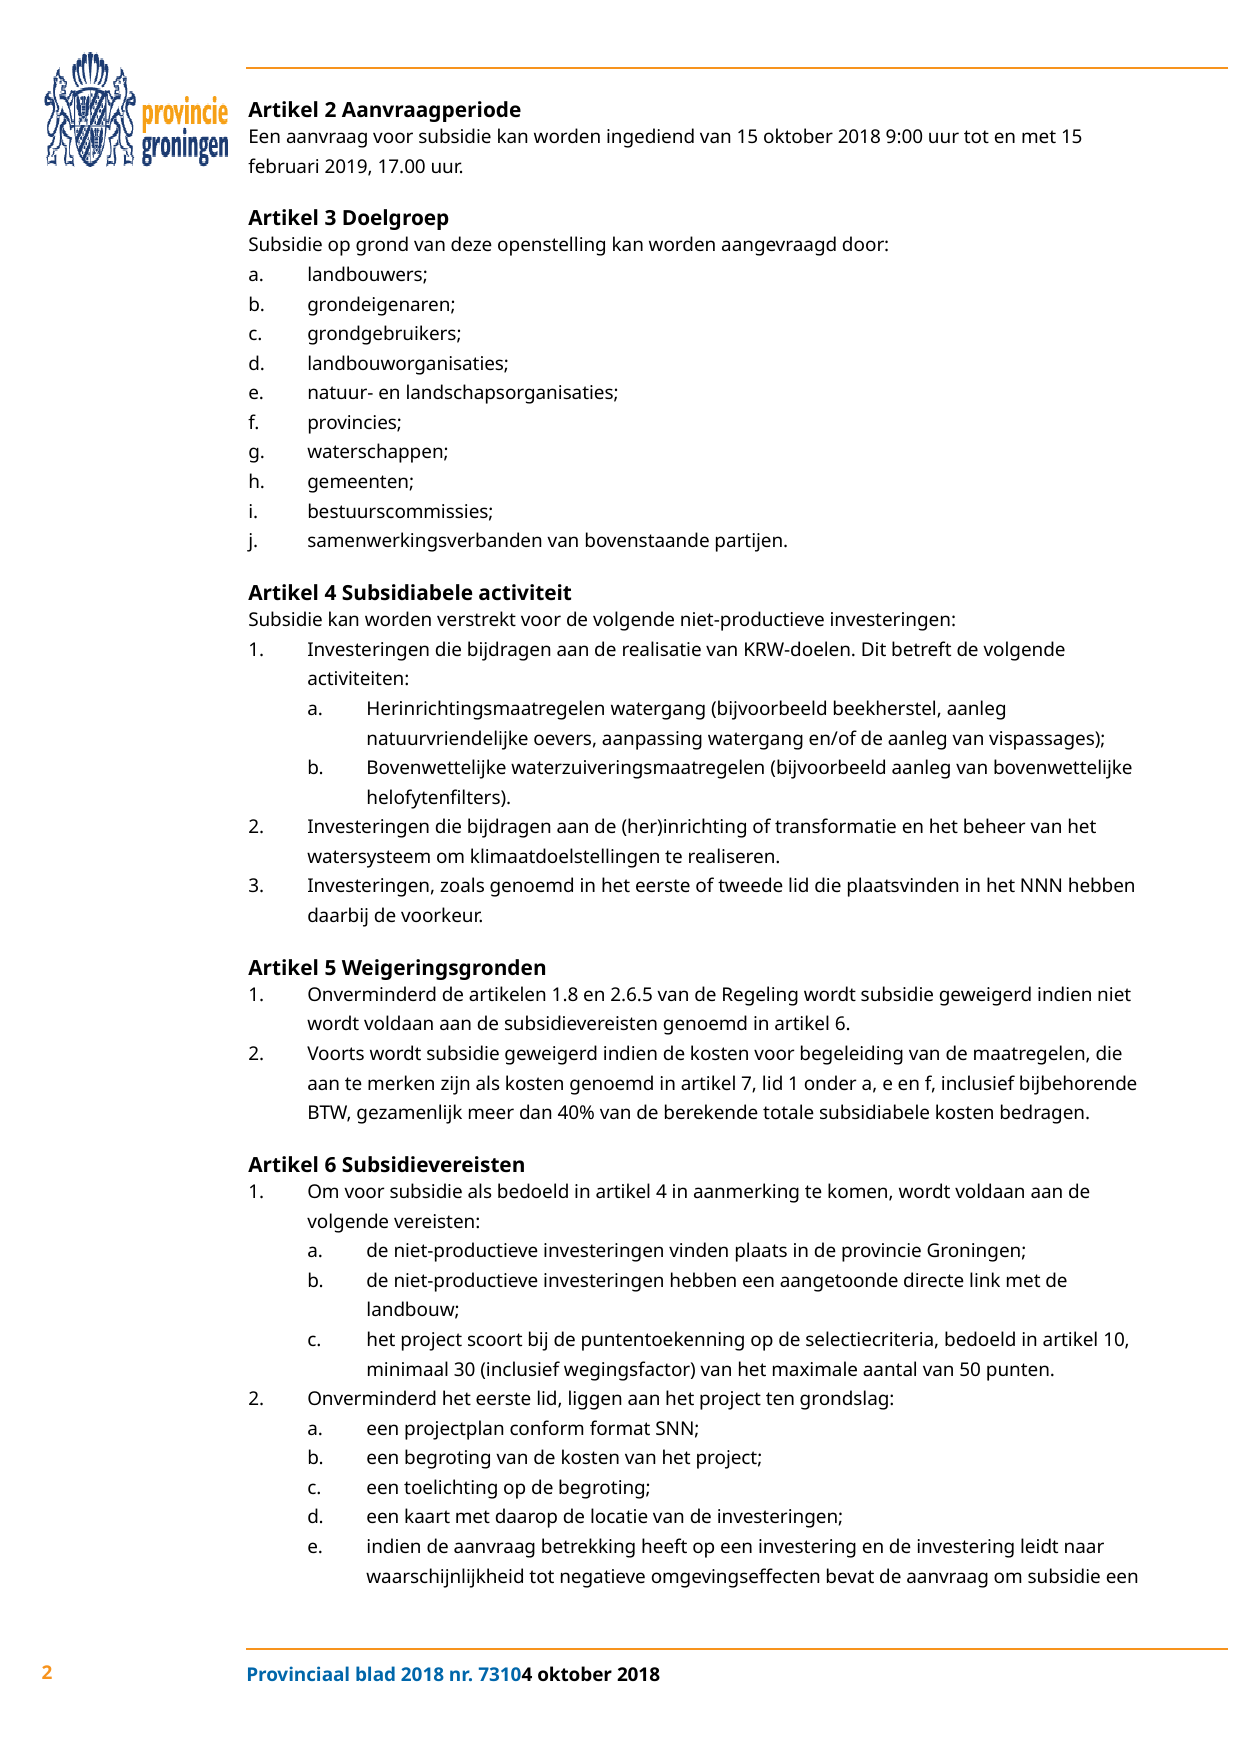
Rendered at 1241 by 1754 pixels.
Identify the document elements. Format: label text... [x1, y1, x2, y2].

text Artikel 4 Subsidiabele activiteit [248, 578, 1152, 606]
list provincies; [248, 409, 1152, 435]
text Een aanvraag voor subsidie kan worden ingediend van 15 oktober 2018 9:00 uur tot en met 15 februari 2019, 17.00 uur. [248, 123, 1152, 178]
list waterschappen; [248, 439, 1152, 464]
text Artikel 6 Subsidievereisten [248, 1150, 1152, 1178]
list landbouworganisaties; [248, 350, 1152, 376]
text Subsidie op grond van deze openstelling kan worden aangevraagd door: [248, 232, 1152, 257]
list samenwerkingsverbanden van bovenstaande partijen. [248, 527, 1152, 553]
list indien de aanvraag betrekking heeft op een investering en de investering leidt naar waarschijnlijkheid tot negatieve omgevingseffecten bevat de aanvraag om subsidie een [307, 1533, 1152, 1588]
text Subsidie kan worden verstrekt voor de volgende niet-productieve investeringen: [248, 606, 1152, 632]
list natuur- en landschapsorganisaties; [248, 379, 1152, 405]
list Investeringen, zoals genoemd in het eerste of tweede lid die plaatsvinden in het NNN hebben daarbij de voorkeur. [248, 873, 1152, 928]
list landbouwers; [248, 261, 1152, 287]
list de niet-productieve investeringen vinden plaats in de provincie Groningen; [307, 1237, 1152, 1263]
list Onverminderd de artikelen 1.8 en 2.6.5 van de Regeling wordt subsidie geweigerd indien niet wordt voldaan aan de subsidievereisten genoemd in artikel 6. [248, 981, 1152, 1036]
list bestuurscommissies; [248, 498, 1152, 524]
list een toelichting op de begroting; [307, 1474, 1152, 1500]
list Investeringen die bijdragen aan de realisatie van KRW-doelen. Dit betreft de volgende activiteiten: [248, 636, 1152, 691]
text Artikel 3 Doelgroep [248, 203, 1152, 232]
picture [41, 47, 231, 172]
list Voorts wordt subsidie geweigerd indien de kosten voor begeleiding van de maatregelen, die aan te merken zijn als kosten genoemd in artikel 7, lid 1 onder a, e en f, inclusief bijbehorende BTW, gezamenlijk meer dan 40% van de berekende totale subsidiabele kosten bedragen. [248, 1040, 1152, 1125]
list grondeigenaren; [248, 291, 1152, 317]
list Herinrichtingsmaatregelen watergang (bijvoorbeeld beekherstel, aanleg natuurvriendelijke oevers, aanpassing watergang en/of de aanleg van vispassages); [307, 695, 1152, 750]
list Bovenwettelijke waterzuiveringsmaatregelen (bijvoorbeeld aanleg van bovenwettelijke helofytenfilters). [307, 754, 1152, 809]
list het project scoort bij de puntentoekenning op de selectiecriteria, bedoeld in artikel 10, minimaal 30 (inclusief wegingsfactor) van het maximale aantal van 50 punten. [307, 1326, 1152, 1381]
list Investeringen die bijdragen aan de (her)inrichting of transformatie en het beheer van het watersysteem om klimaatdoelstellingen te realiseren. [248, 813, 1152, 869]
list een begroting van de kosten van het project; [307, 1444, 1152, 1470]
list de niet-productieve investeringen hebben een aangetoonde directe link met de landbouw; [307, 1267, 1152, 1322]
list Om voor subsidie als bedoeld in artikel 4 in aanmerking te komen, wordt voldaan aan de volgende vereisten: [248, 1178, 1152, 1233]
text Artikel 5 Weigeringsgronden [248, 953, 1152, 981]
list een kaart met daarop de locatie van de investeringen; [307, 1504, 1152, 1529]
text Artikel 2 Aanvraagperiode [248, 95, 1152, 123]
list een projectplan conform format SNN; [307, 1415, 1152, 1441]
list grondgebruikers; [248, 320, 1152, 346]
list gemeenten; [248, 468, 1152, 494]
list Onverminderd het eerste lid, liggen aan het project ten grondslag: [248, 1385, 1152, 1411]
